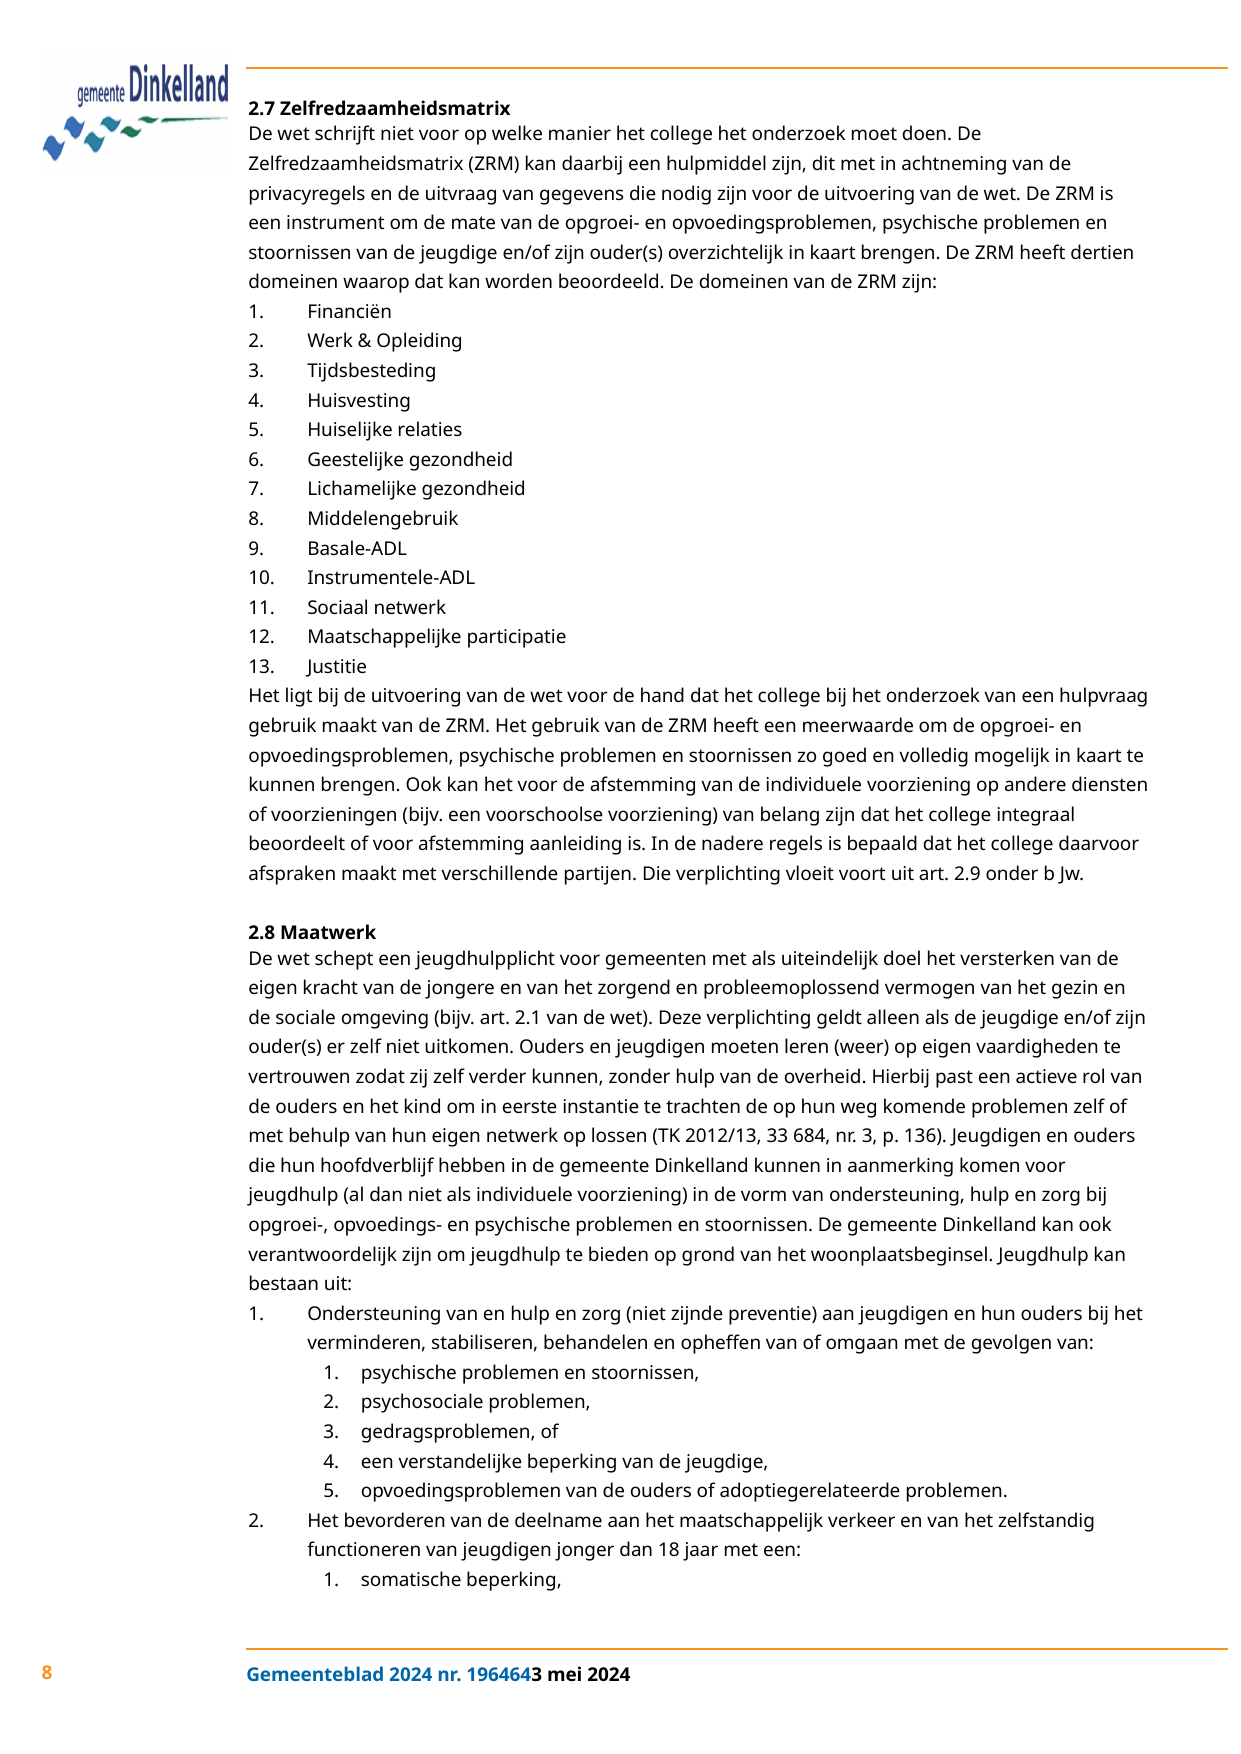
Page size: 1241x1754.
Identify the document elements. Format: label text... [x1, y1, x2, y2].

list Maatschappelijke participatie [248, 623, 1152, 649]
list Middelengebruik [248, 505, 1152, 531]
list Tijdsbesteding [248, 357, 1152, 383]
list somatische beperking, [323, 1566, 1152, 1592]
list een verstandelijke beperking van de jeugdige, [323, 1448, 1152, 1474]
text 2.8 Maatwerk [248, 919, 1152, 945]
list Instrumentele-ADL [248, 564, 1152, 590]
list Justitie [248, 653, 1152, 679]
list Geestelijke gezondheid [248, 446, 1152, 472]
list psychosociale problemen, [323, 1389, 1152, 1414]
picture [41, 47, 231, 172]
list Lichamelijke gezondheid [248, 476, 1152, 501]
list Huiselijke relaties [248, 416, 1152, 442]
list Werk & Opleiding [248, 328, 1152, 353]
text 2.7 Zelfredzaamheidsmatrix [248, 95, 1152, 121]
list Basale-ADL [248, 535, 1152, 560]
list opvoedingsproblemen van de ouders of adoptiegerelateerde problemen. [323, 1477, 1152, 1503]
text De wet schept een jeugdhulpplicht voor gemeenten met als uiteindelijk doel het versterken van de eigen kracht van de jongere en van het zorgend en probleemoplossend vermogen van het gezin en de sociale omgeving (bijv. art. 2.1 van de wet). Deze verplichting geldt alleen als de jeugdige en/of zijn ouder(s) er zelf niet uitkomen. Ouders en jeugdigen moeten leren (weer) op eigen vaardigheden te vertrouwen zodat zij zelf verder kunnen, zonder hulp van de overheid. Hierbij past een actieve rol van de ouders en het kind om in eerste instantie te trachten de op hun weg komende problemen zelf of met behulp van hun eigen netwerk op lossen (TK 2012/13, 33 684, nr. 3, p. 136). Jeugdigen en ouders die hun hoofdverblijf hebben in de gemeente Dinkelland kunnen in aanmerking komen voor jeugdhulp (al dan niet als individuele voorziening) in de vorm van ondersteuning, hulp en zorg bij opgroei-, opvoedings- en psychische problemen en stoornissen. De gemeente Dinkelland kan ook verantwoordelijk zijn om jeugdhulp te bieden op grond van het woonplaatsbeginsel. Jeugdhulp kan bestaan uit: [248, 945, 1152, 1296]
text Het ligt bij de uitvoering van de wet voor de hand dat het college bij het onderzoek van een hulpvraag gebruik maakt van de ZRM. Het gebruik van de ZRM heeft een meerwaarde om de opgroei- en opvoedingsproblemen, psychische problemen en stoornissen zo goed en volledig mogelijk in kaart te kunnen brengen. Ook kan het voor de afstemming van de individuele voorziening op andere diensten of voorzieningen (bijv. een voorschoolse voorziening) van belang zijn dat het college integraal beoordeelt of voor afstemming aanleiding is. In de nadere regels is bepaald dat het college daarvoor afspraken maakt met verschillende partijen. Die verplichting vloeit voort uit art. 2.9 onder b Jw. [248, 683, 1152, 886]
text De wet schrijft niet voor op welke manier het college het onderzoek moet doen. De Zelfredzaamheidsmatrix (ZRM) kan daarbij een hulpmiddel zijn, dit met in achtneming van de privacyregels en de uitvraag van gegevens die nodig zijn voor de uitvoering van de wet. De ZRM is een instrument om de mate van de opgroei- en opvoedingsproblemen, psychische problemen en stoornissen van de jeugdige en/of zijn ouder(s) overzichtelijk in kaart brengen. De ZRM heeft dertien domeinen waarop dat kan worden beoordeeld. De domeinen van de ZRM zijn: [248, 121, 1152, 294]
list Ondersteuning van en hulp en zorg (niet zijnde preventie) aan jeugdigen en hun ouders bij het verminderen, stabiliseren, behandelen en opheffen van of omgaan met de gevolgen van: [248, 1300, 1152, 1355]
list Het bevorderen van de deelname aan het maatschappelijk verkeer en van het zelfstandig functioneren van jeugdigen jonger dan 18 jaar met een: [248, 1507, 1152, 1562]
list gedragsproblemen, of [323, 1418, 1152, 1444]
list Financiën [248, 298, 1152, 324]
list psychische problemen en stoornissen, [323, 1359, 1152, 1385]
list Huisvesting [248, 387, 1152, 412]
list Sociaal netwerk [248, 594, 1152, 619]
